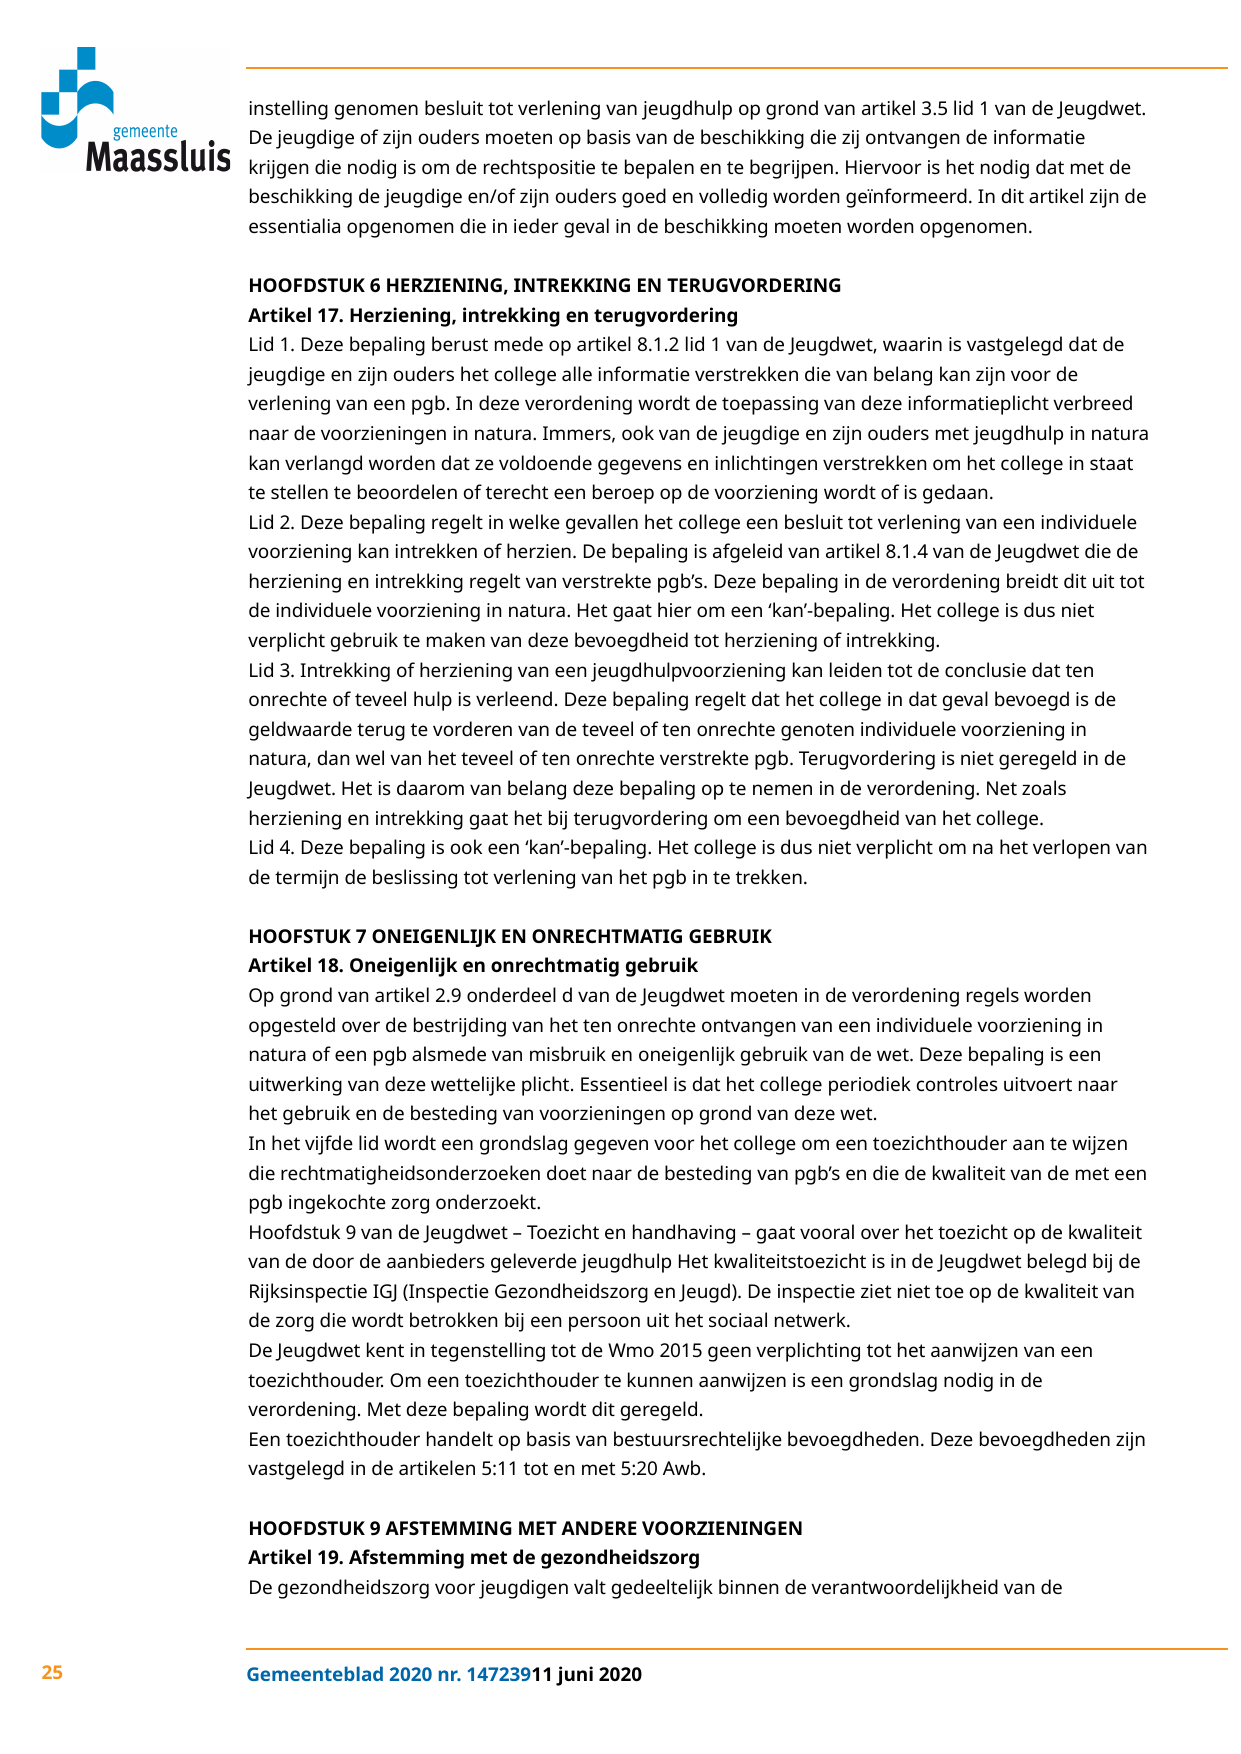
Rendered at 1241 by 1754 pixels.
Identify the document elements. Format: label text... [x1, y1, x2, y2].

picture [41, 47, 77, 92]
picture [41, 47, 231, 172]
text Op grond van artikel 2.9 onderdeel d van de Jeugdwet moeten in de verordening regels worden opgesteld over de bestrijding van het ten onrechte ontvangen van een individuele voorziening in natura of een pgb alsmede van misbruik en oneigenlijk gebruik van de wet. Deze bepaling is een uitwerking van deze wettelijke plicht. Essentieel is dat het college periodiek controles uitvoert naar het gebruik en de besteding van voorzieningen op grond van deze wet. [248, 982, 1152, 1126]
text De gezondheidszorg voor jeugdigen valt gedeeltelijk binnen de verantwoordelijkheid van de [248, 1574, 1152, 1600]
text Een toezichthouder handelt op basis van bestuursrechtelijke bevoegdheden. Deze bevoegdheden zijn vastgelegd in de artikelen 5:11 tot en met 5:20 Awb. [248, 1426, 1152, 1481]
text Artikel 19. Afstemming met de gezondheidszorg [248, 1544, 1152, 1570]
text instelling genomen besluit tot verlening van jeugdhulp op grond van artikel 3.5 lid 1 van de Jeugdwet. [248, 95, 1152, 121]
text Artikel 18. Oneigenlijk en onrechtmatig gebruik [248, 953, 1152, 978]
text Artikel 17. Herziening, intrekking en terugvordering [248, 302, 1152, 328]
text HOOFDSTUK 9 AFSTEMMING MET ANDERE VOORZIENINGEN [248, 1515, 1152, 1541]
text De Jeugdwet kent in tegenstelling tot de Wmo 2015 geen verplichting tot het aanwijzen van een toezichthouder. Om een toezichthouder te kunnen aanwijzen is een grondslag nodig in de verordening. Met deze bepaling wordt dit geregeld. [248, 1337, 1152, 1422]
text Lid 3. Intrekking of herziening van een jeugdhulpvoorziening kan leiden tot de conclusie dat ten onrechte of teveel hulp is verleend. Deze bepaling regelt dat het college in dat geval bevoegd is de geldwaarde terug te vorderen van de teveel of ten onrechte genoten individuele voorziening in natura, dan wel van het teveel of ten onrechte verstrekte pgb. Terugvordering is niet geregeld in de Jeugdwet. Het is daarom van belang deze bepaling op te nemen in de verordening. Net zoals herziening en intrekking gaat het bij terugvordering om een bevoegdheid van het college. [248, 657, 1152, 831]
text Hoofdstuk 9 van de Jeugdwet – Toezicht en handhaving – gaat vooral over het toezicht op de kwaliteit van de door de aanbieders geleverde jeugdhulp Het kwaliteitstoezicht is in de Jeugdwet belegd bij de Rijksinspectie IGJ (Inspectie Gezondheidszorg en Jeugd). De inspectie ziet niet toe op de kwaliteit van de zorg die wordt betrokken bij een persoon uit het sociaal netwerk. [248, 1219, 1152, 1333]
text In het vijfde lid wordt een grondslag gegeven voor het college om een toezichthouder aan te wijzen die rechtmatigheidsonderzoeken doet naar de besteding van pgb’s en die de kwaliteit van de met een pgb ingekochte zorg onderzoekt. [248, 1130, 1152, 1215]
text De jeugdige of zijn ouders moeten op basis van de beschikking die zij ontvangen de informatie krijgen die nodig is om de rechtspositie te bepalen en te begrijpen. Hiervoor is het nodig dat met de beschikking de jeugdige en/of zijn ouders goed en volledig worden geïnformeerd. In dit artikel zijn de essentialia opgenomen die in ieder geval in de beschikking moeten worden opgenomen. [248, 124, 1152, 239]
text Lid 4. Deze bepaling is ook een ‘kan’-bepaling. Het college is dus niet verplicht om na het verlopen van de termijn de beslissing tot verlening van het pgb in te trekken. [248, 834, 1152, 890]
text HOOFSTUK 7 ONEIGENLIJK EN ONRECHTMATIG GEBRUIK [248, 923, 1152, 949]
text Lid 2. Deze bepaling regelt in welke gevallen het college een besluit tot verlening van een individuele voorziening kan intrekken of herzien. De bepaling is afgeleid van artikel 8.1.4 van de Jeugdwet die de herziening en intrekking regelt van verstrekte pgb’s. Deze bepaling in de verordening breidt dit uit tot de individuele voorziening in natura. Het gaat hier om een ‘kan’-bepaling. Het college is dus niet verplicht gebruik te maken van deze bevoegdheid tot herziening of intrekking. [248, 509, 1152, 653]
text Lid 1. Deze bepaling berust mede op artikel 8.1.2 lid 1 van de Jeugdwet, waarin is vastgelegd dat de jeugdige en zijn ouders het college alle informatie verstrekken die van belang kan zijn voor de verlening van een pgb. In deze verordening wordt de toepassing van deze informatieplicht verbreed naar de voorzieningen in natura. Immers, ook van de jeugdige en zijn ouders met jeugdhulp in natura kan verlangd worden dat ze voldoende gegevens en inlichtingen verstrekken om het college in staat te stellen te beoordelen of terecht een beroep op de voorziening wordt of is gedaan. [248, 331, 1152, 505]
text HOOFDSTUK 6 HERZIENING, INTREKKING EN TERUGVORDERING [248, 272, 1152, 298]
